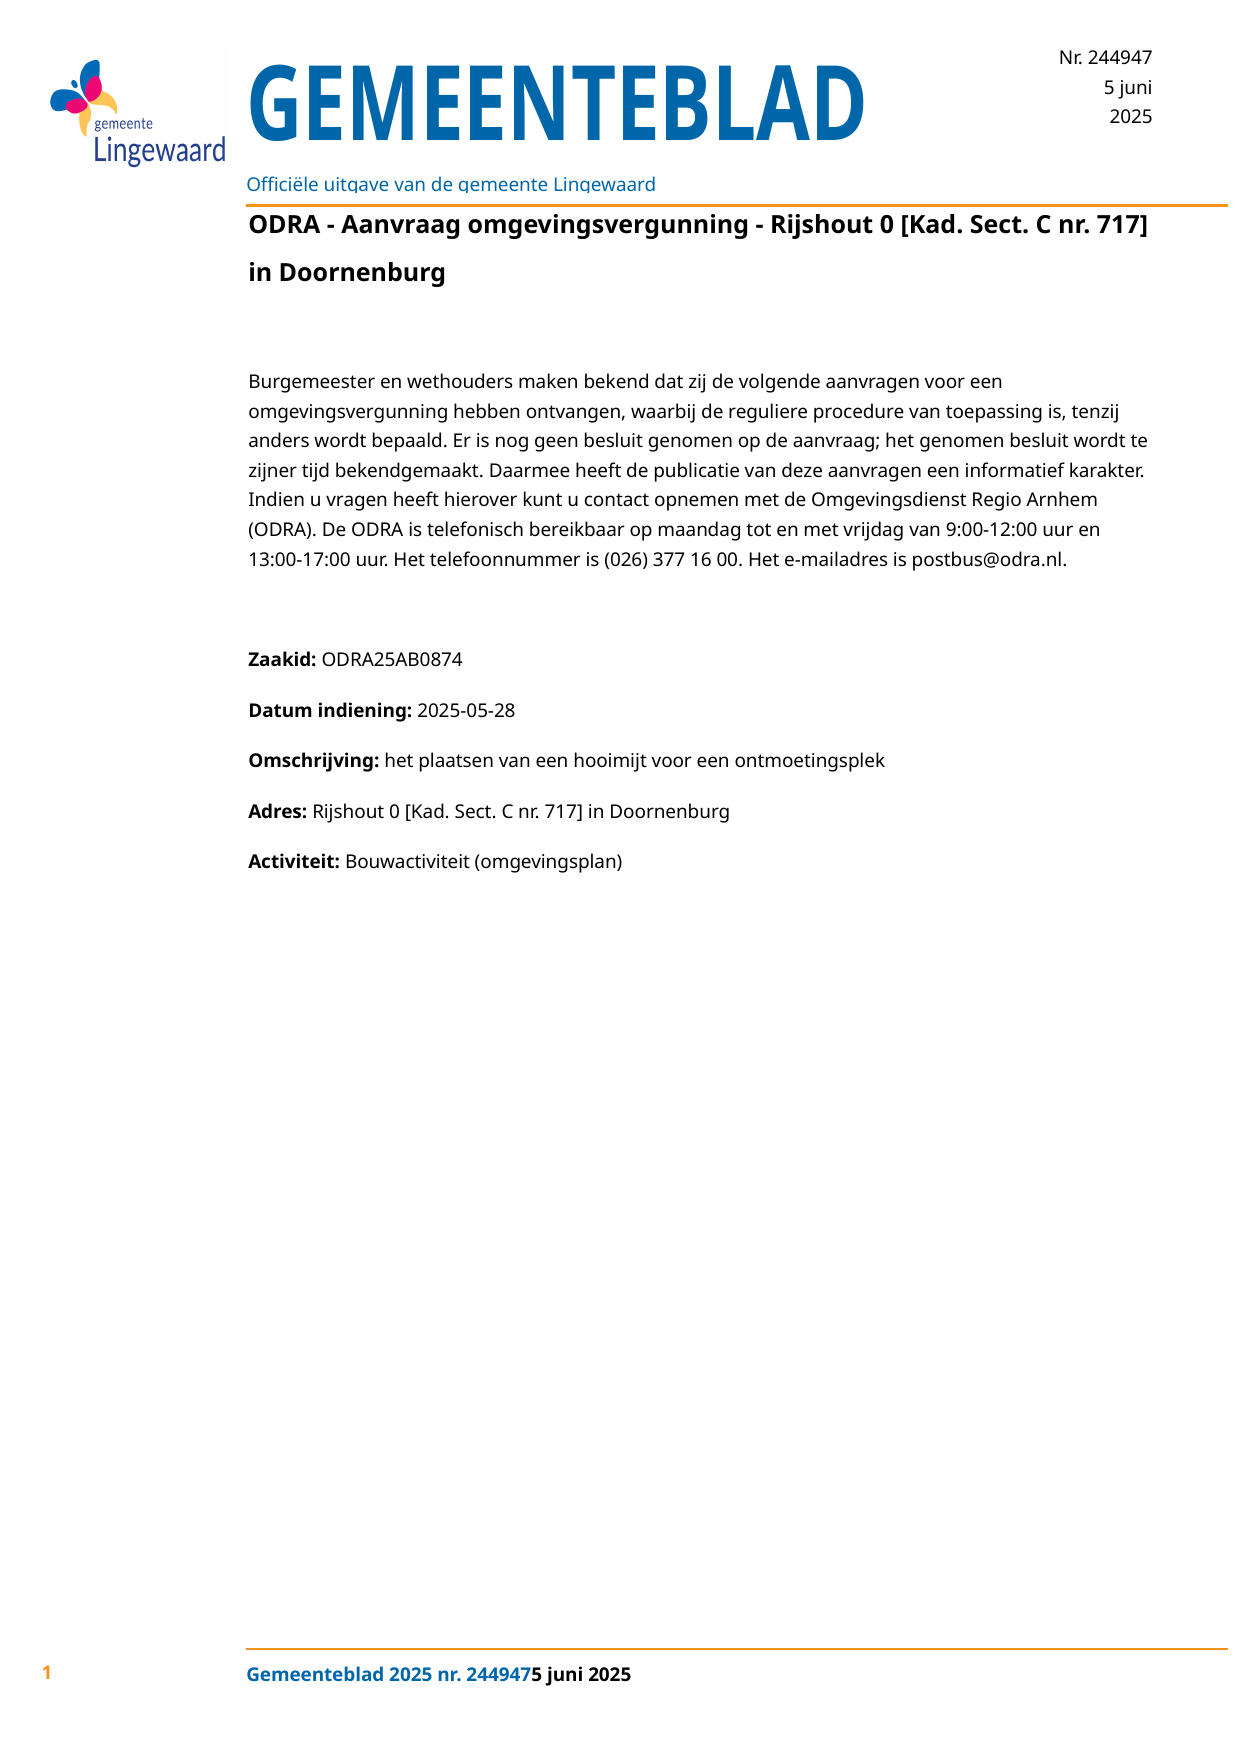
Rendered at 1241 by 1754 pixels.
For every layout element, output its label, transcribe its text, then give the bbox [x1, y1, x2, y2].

text Omschrijving: het plaatsen van een hooimijt voor een ontmoetingsplek [248, 747, 1152, 773]
text Activiteit: Bouwactiviteit (omgevingsplan) [248, 848, 1152, 874]
text Zaakid: ODRA25AB0874 [248, 647, 1152, 672]
picture [41, 47, 231, 172]
text Burgemeester en wethouders maken bekend dat zij de volgende aanvragen voor een omgevingsvergunning hebben ontvangen, waarbij de reguliere procedure van toepassing is, tenzij anders wordt bepaald. Er is nog geen besluit genomen op de aanvraag; het genomen besluit wordt te zijner tijd bekendgemaakt. Daarmee heeft de publicatie van deze aanvragen een informatief karakter. Indien u vragen heeft hierover kunt u contact opnemen met de Omgevingsdienst Regio Arnhem (ODRA). De ODRA is telefonisch bereikbaar op maandag tot en met vrijdag van 9:00-12:00 uur en 13:00-17:00 uur. Het telefoonnummer is (026) 377 16 00. Het e-mailadres is postbus@odra.nl. [248, 368, 1152, 572]
text Datum indiening: 2025-05-28 [248, 697, 1152, 723]
text ODRA - Aanvraag omgevingsvergunning - Rijshout 0 [Kad. Sect. C nr. 717] in Doornenburg [248, 207, 1152, 288]
text Adres: Rijshout 0 [Kad. Sect. C nr. 717] in Doornenburg [248, 798, 1152, 824]
